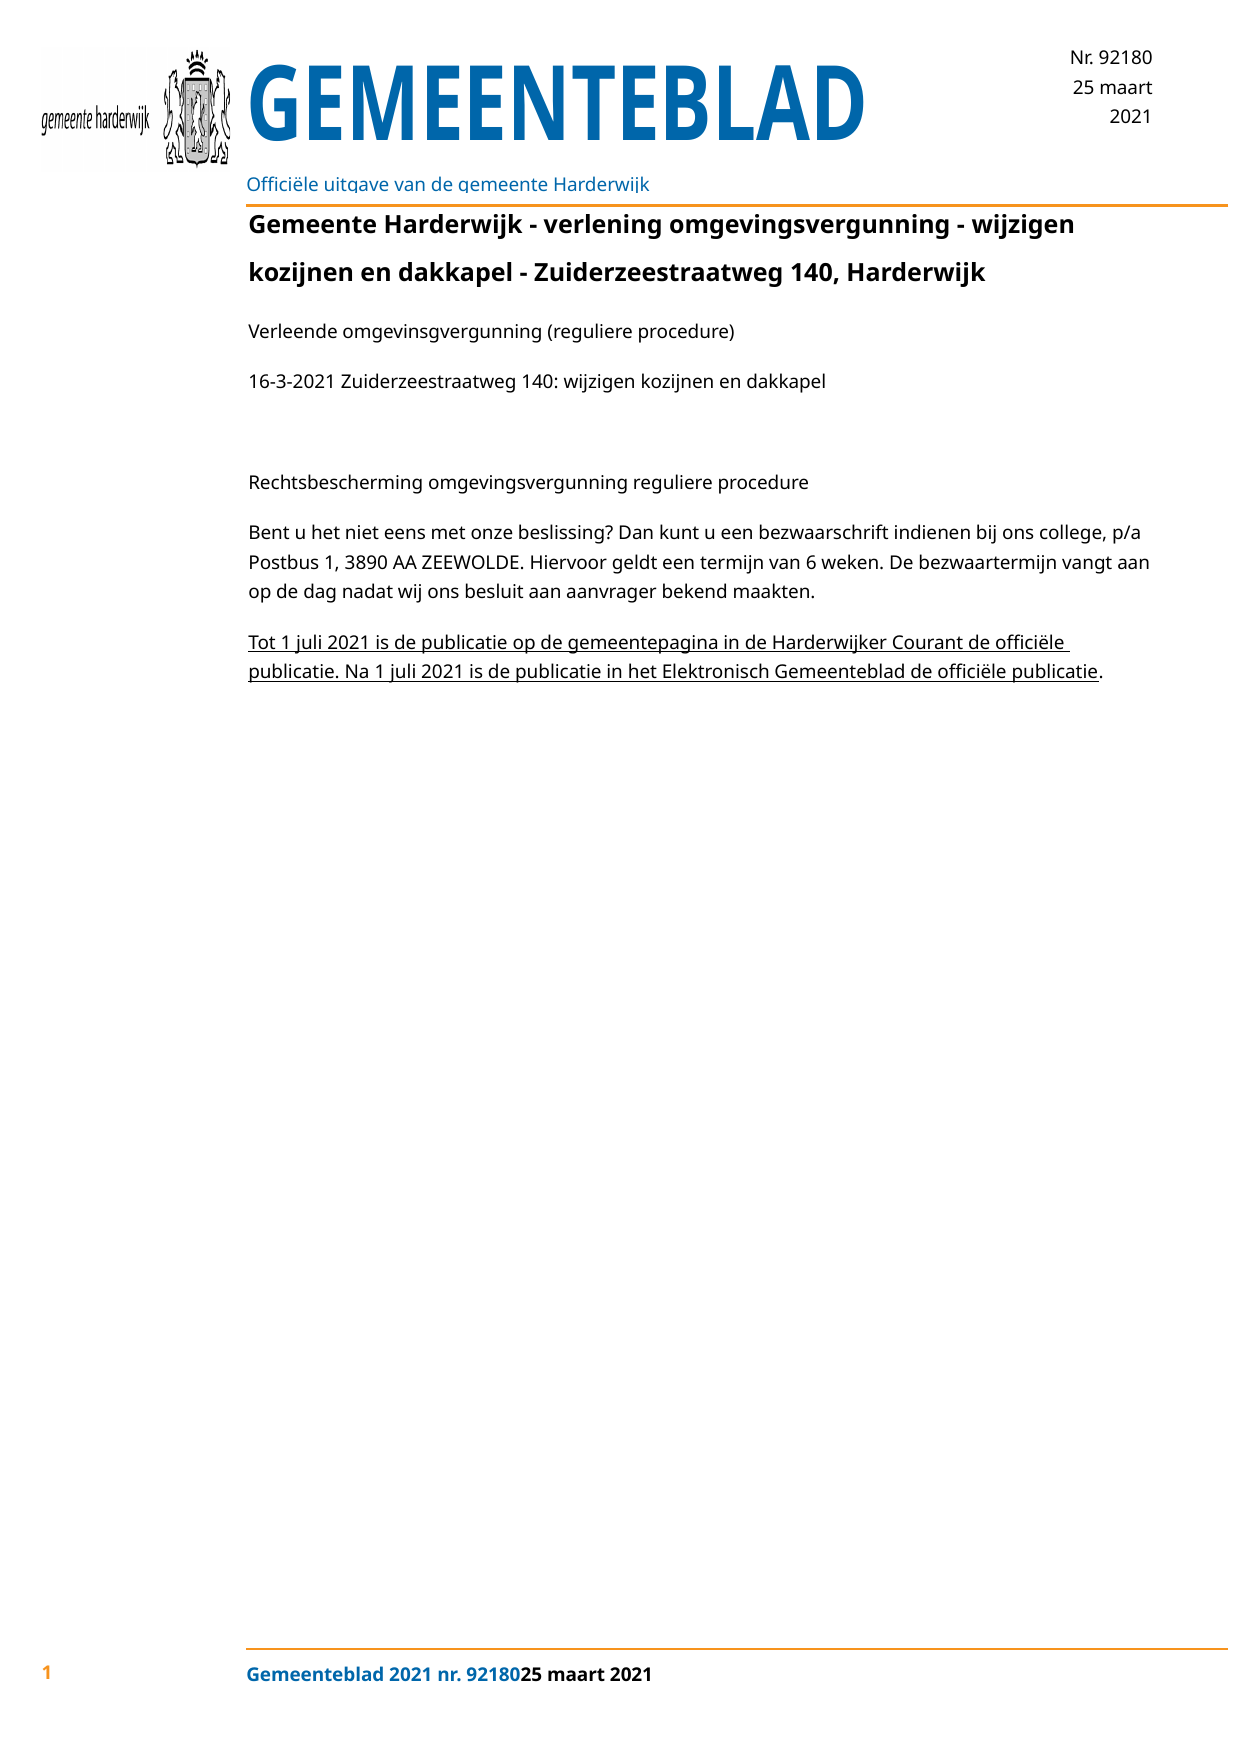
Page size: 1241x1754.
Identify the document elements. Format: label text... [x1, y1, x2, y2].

text Rechtsbescherming omgevingsvergunning reguliere procedure [248, 469, 1152, 495]
text Bent u het niet eens met onze beslissing? Dan kunt u een bezwaarschrift indienen bij ons college, p/a Postbus 1, 3890 AA ZEEWOLDE. Hiervoor geldt een termijn van 6 weken. De bezwaartermijn vangt aan op de dag nadat wij ons besluit aan aanvrager bekend maakten. [248, 519, 1152, 604]
picture [41, 47, 231, 172]
text Verleende omgevinsgvergunning (reguliere procedure) [248, 318, 1152, 344]
text 16-3-2021 Zuiderzeestraatweg 140: wijzigen kozijnen en dakkapel [248, 368, 1152, 394]
text Tot 1 juli 2021 is de publicatie op de gemeentepagina in de Harderwijker Courant de officiële publicatie. Na 1 juli 2021 is de publicatie in het Elektronisch Gemeenteblad de officiële publicatie. [248, 629, 1152, 684]
text Gemeente Harderwijk - verlening omgevingsvergunning - wijzigen kozijnen en dakkapel - Zuiderzeestraatweg 140, Harderwijk [248, 207, 1152, 288]
